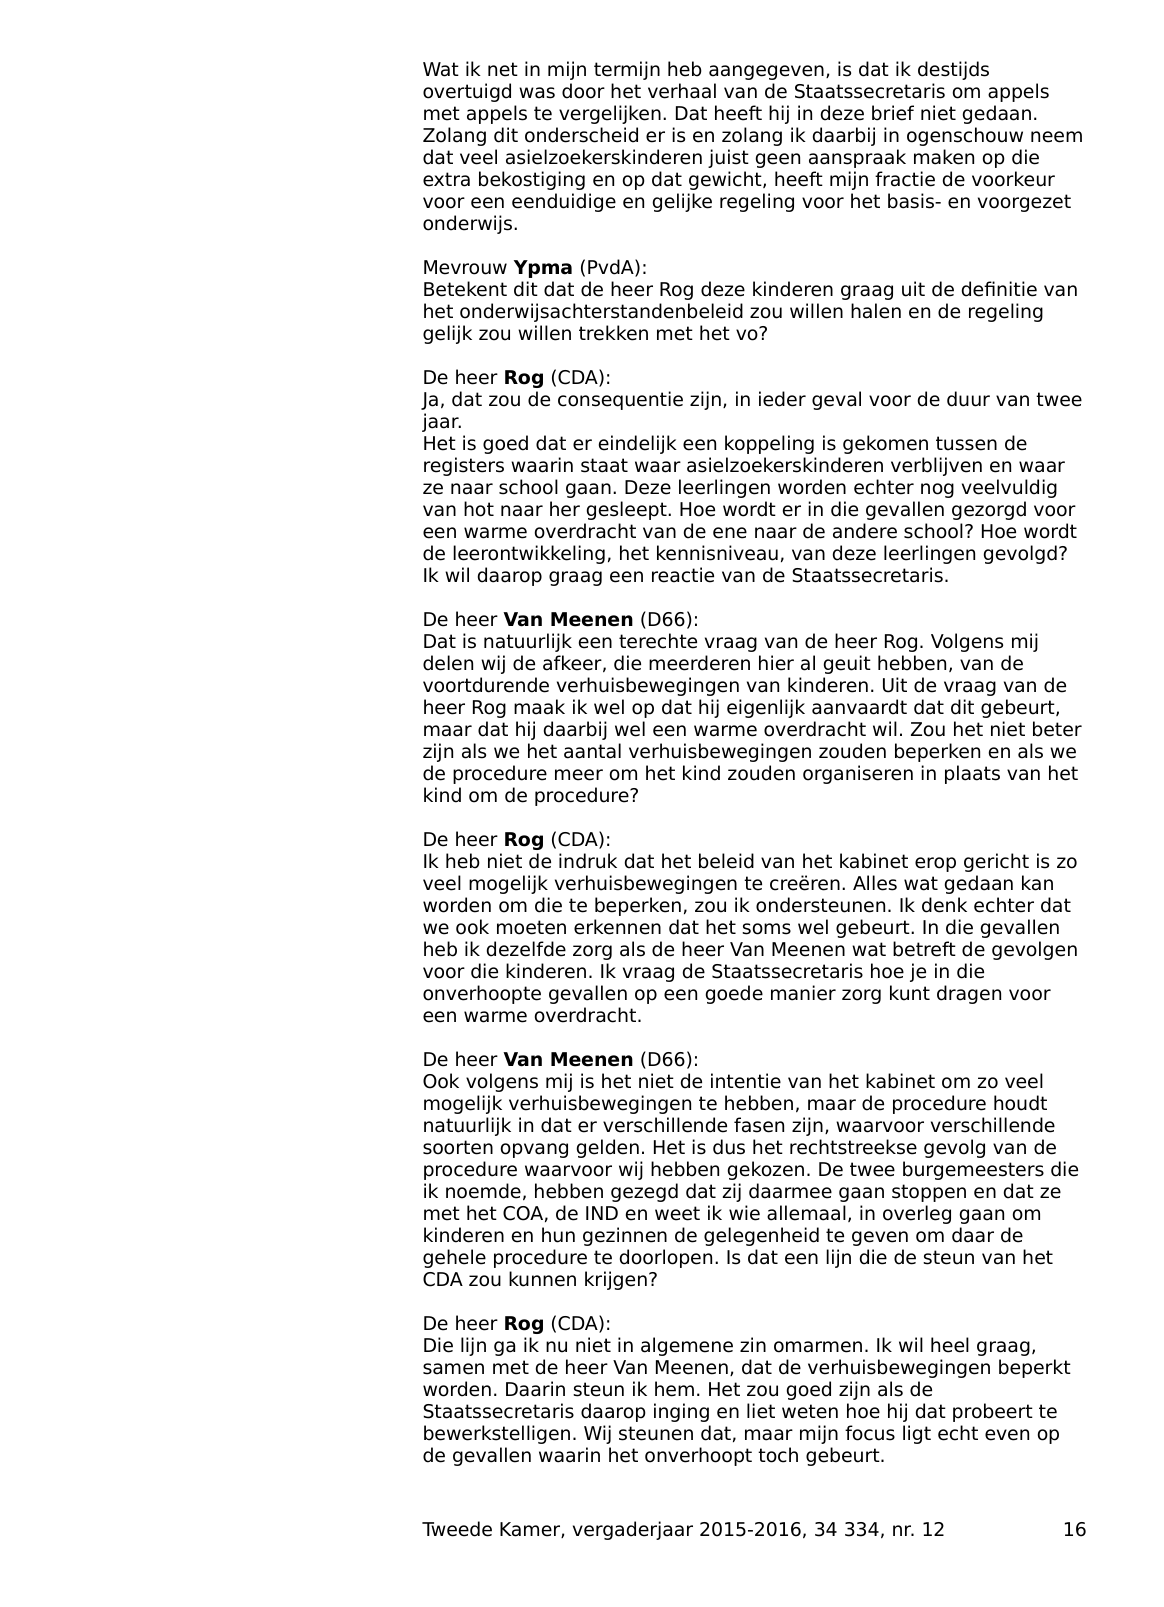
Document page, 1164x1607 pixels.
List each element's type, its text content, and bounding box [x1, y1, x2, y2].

text De heer Van Meenen (D66): [422, 1049, 1087, 1071]
text Ja, dat zou de consequentie zijn, in ieder geval voor de duur van twee jaar. [422, 389, 1087, 433]
text Ook volgens mij is het niet de intentie van het kabinet om zo veel mogelijk verhuisbewegingen te hebben, maar de procedure houdt natuurlijk in dat er verschillende fasen zijn, waarvoor verschillende soorten opvang gelden. Het is dus het rechtstreekse gevolg van de procedure waarvoor wij hebben gekozen. De twee burgemeesters die ik noemde, hebben gezegd dat zij daarmee gaan stoppen en dat ze met het COA, de IND en weet ik wie allemaal, in overleg gaan om kinderen en hun gezinnen de gelegenheid te geven om daar de gehele procedure te doorlopen. Is dat een lijn die de steun van het CDA zou kunnen krijgen? [422, 1071, 1087, 1291]
text Mevrouw Ypma (PvdA): [422, 257, 1087, 279]
text Wat ik net in mijn termijn heb aangegeven, is dat ik destijds overtuigd was door het verhaal van de Staatssecretaris om appels met appels te vergelijken. Dat heeft hij in deze brief niet gedaan. Zolang dit onderscheid er is en zolang ik daarbij in ogenschouw neem dat veel asielzoekerskinderen juist geen aanspraak maken op die extra bekostiging en op dat gewicht, heeft mijn fractie de voorkeur voor een eenduidige en gelijke regeling voor het basis- en voorgezet onderwijs. [422, 59, 1087, 235]
text Betekent dit dat de heer Rog deze kinderen graag uit de definitie van het onderwijsachterstandenbeleid zou willen halen en de regeling gelijk zou willen trekken met het vo? [422, 279, 1087, 345]
text De heer Rog (CDA): [422, 367, 1087, 389]
text Dat is natuurlijk een terechte vraag van de heer Rog. Volgens mij delen wij de afkeer, die meerderen hier al geuit hebben, van de voortdurende verhuisbewegingen van kinderen. Uit de vraag van de heer Rog maak ik wel op dat hij eigenlijk aanvaardt dat dit gebeurt, maar dat hij daarbij wel een warme overdracht wil. Zou het niet beter zijn als we het aantal verhuisbewegingen zouden beperken en als we de procedure meer om het kind zouden organiseren in plaats van het kind om de procedure? [422, 631, 1087, 807]
text De heer Van Meenen (D66): [422, 609, 1087, 631]
text De heer Rog (CDA): [422, 829, 1087, 851]
text Het is goed dat er eindelijk een koppeling is gekomen tussen de registers waarin staat waar asielzoekerskinderen verblijven en waar ze naar school gaan. Deze leerlingen worden echter nog veelvuldig van hot naar her gesleept. Hoe wordt er in die gevallen gezorgd voor een warme overdracht van de ene naar de andere school? Hoe wordt de leerontwikkeling, het kennisniveau, van deze leerlingen gevolgd? Ik wil daarop graag een reactie van de Staatssecretaris. [422, 433, 1087, 587]
text De heer Rog (CDA): [422, 1313, 1087, 1335]
text Die lijn ga ik nu niet in algemene zin omarmen. Ik wil heel graag, samen met de heer Van Meenen, dat de verhuisbewegingen beperkt worden. Daarin steun ik hem. Het zou goed zijn als de Staatssecretaris daarop inging en liet weten hoe hij dat probeert te bewerkstelligen. Wij steunen dat, maar mijn focus ligt echt even op de gevallen waarin het onverhoopt toch gebeurt. [422, 1335, 1087, 1467]
text Ik heb niet de indruk dat het beleid van het kabinet erop gericht is zo veel mogelijk verhuisbewegingen te creëren. Alles wat gedaan kan worden om die te beperken, zou ik ondersteunen. Ik denk echter dat we ook moeten erkennen dat het soms wel gebeurt. In die gevallen heb ik dezelfde zorg als de heer Van Meenen wat betreft de gevolgen voor die kinderen. Ik vraag de Staatssecretaris hoe je in die onverhoopte gevallen op een goede manier zorg kunt dragen voor een warme overdracht. [422, 851, 1087, 1027]
